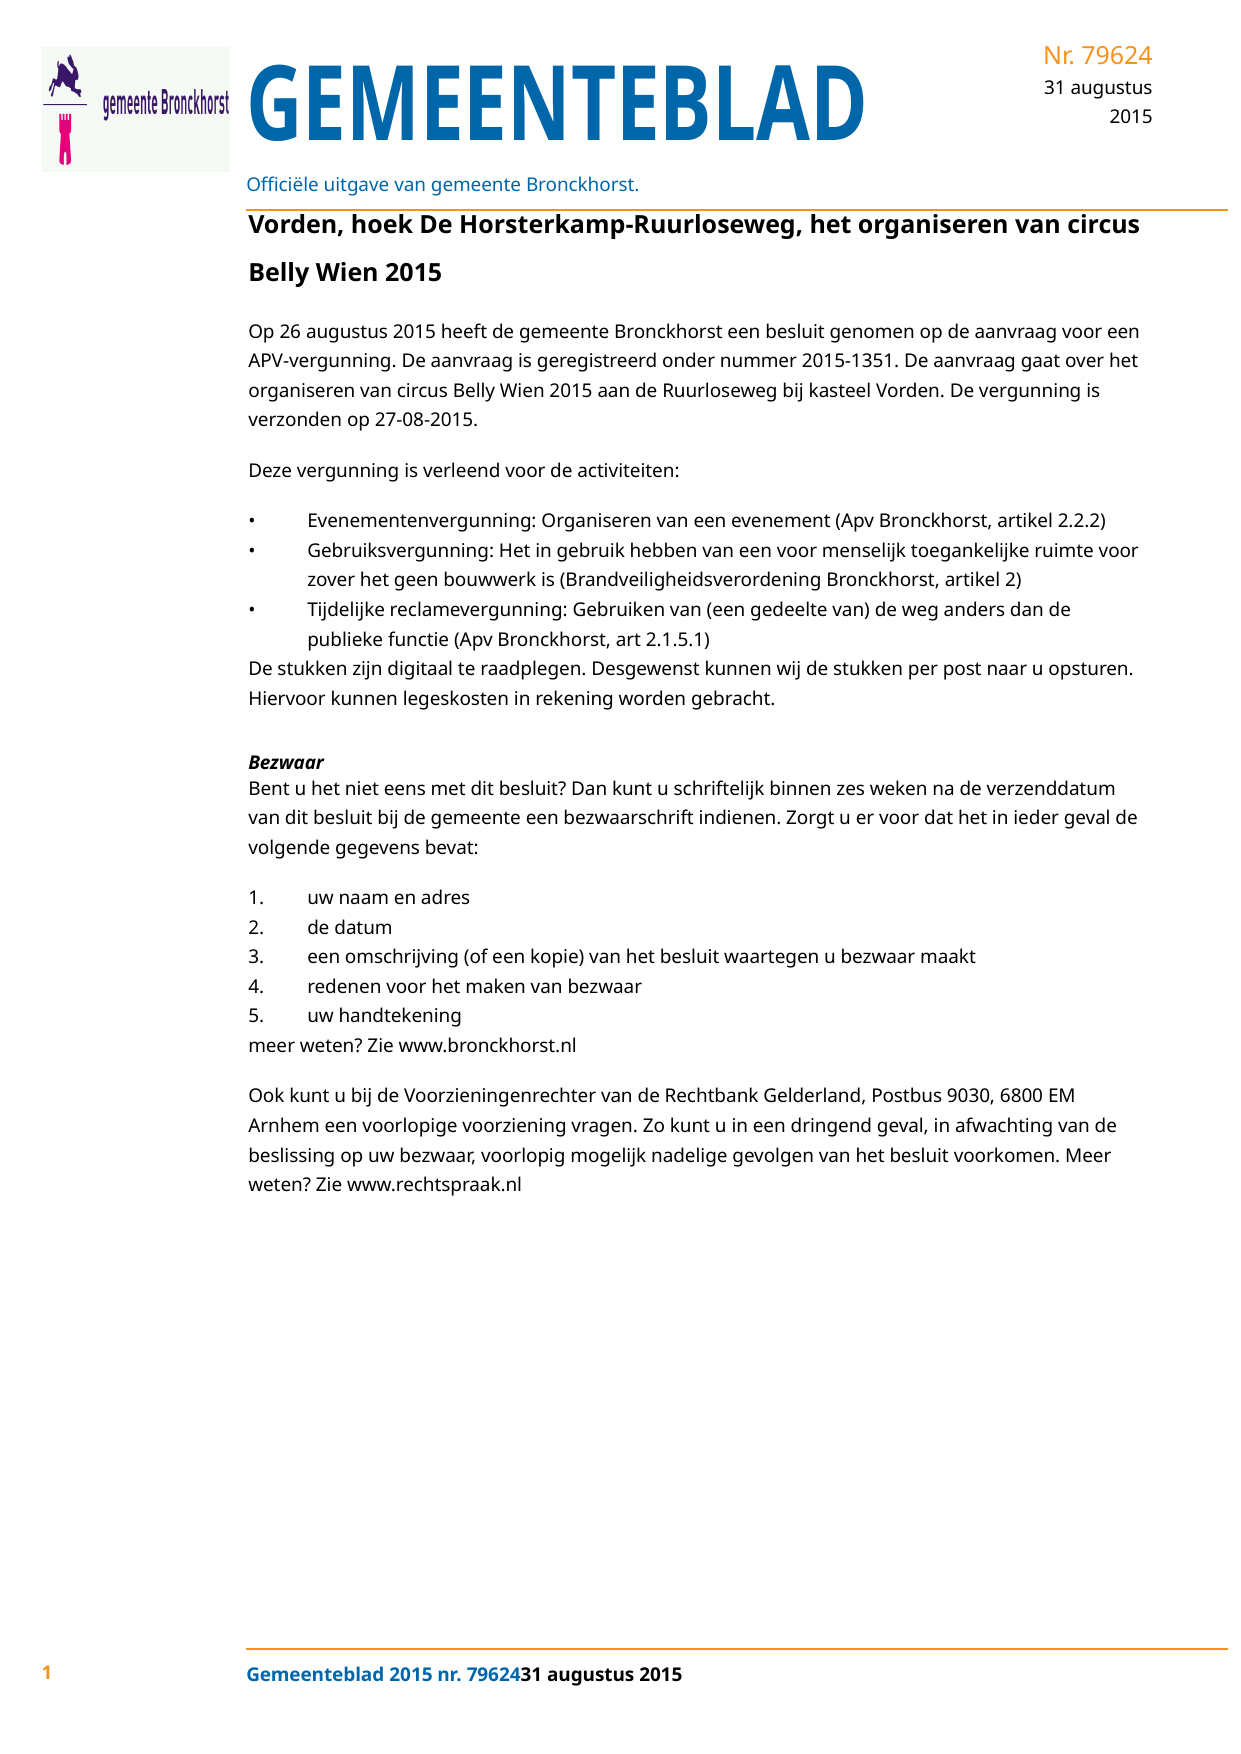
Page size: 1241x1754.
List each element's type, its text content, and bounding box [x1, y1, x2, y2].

list Evenementenvergunning: Organiseren van een evenement (Apv Bronckhorst, artikel 2.2.2) [248, 507, 1152, 533]
text Bent u het niet eens met dit besluit? Dan kunt u schriftelijk binnen zes weken na de verzenddatum van dit besluit bij de gemeente een bezwaarschrift indienen. Zorgt u er voor dat het in ieder geval de volgende gegevens bevat: [248, 775, 1152, 859]
list uw handtekening [248, 1003, 1152, 1028]
text meer weten? Zie www.bronckhorst.nl [248, 1032, 1152, 1058]
list een omschrijving (of een kopie) van het besluit waartegen u bezwaar maakt [248, 943, 1152, 969]
text Ook kunt u bij de Voorzieningenrechter van de Rechtbank Gelderland, Postbus 9030, 6800 EM Arnhem een voorlopige voorziening vragen. Zo kunt u in een dringend geval, in afwachting van de beslissing op uw bezwaar, voorlopig mogelijk nadelige gevolgen van het besluit voorkomen. Meer weten? Zie www.rechtspraak.nl [248, 1083, 1152, 1197]
picture [41, 47, 231, 172]
list Gebruiksvergunning: Het in gebruik hebben van een voor menselijk toegankelijke ruimte voor zover het geen bouwwerk is (Brandveiligheidsverordening Bronckhorst, artikel 2) [248, 537, 1152, 592]
text Op 26 augustus 2015 heeft de gemeente Bronckhorst een besluit genomen op de aanvraag voor een APV-vergunning. De aanvraag is geregistreerd onder nummer 2015-1351. De aanvraag gaat over het organiseren van circus Belly Wien 2015 aan de Ruurloseweg bij kasteel Vorden. De vergunning is verzonden op 27-08-2015. [248, 318, 1152, 432]
text De stukken zijn digitaal te raadplegen. Desgewenst kunnen wij de stukken per post naar u opsturen. Hiervoor kunnen legeskosten in rekening worden gebracht. [248, 655, 1152, 711]
text Bezwaar [248, 749, 1152, 775]
text Deze vergunning is verleend voor de activiteiten: [248, 457, 1152, 483]
list redenen voor het maken van bezwaar [248, 973, 1152, 999]
list Tijdelijke reclamevergunning: Gebruiken van (een gedeelte van) de weg anders dan de publieke functie (Apv Bronckhorst, art 2.1.5.1) [248, 596, 1152, 652]
text Vorden, hoek De Horsterkamp-Ruurloseweg, het organiseren van circus Belly Wien 2015 [248, 211, 1152, 288]
list de datum [248, 914, 1152, 939]
list uw naam en adres [248, 884, 1152, 910]
